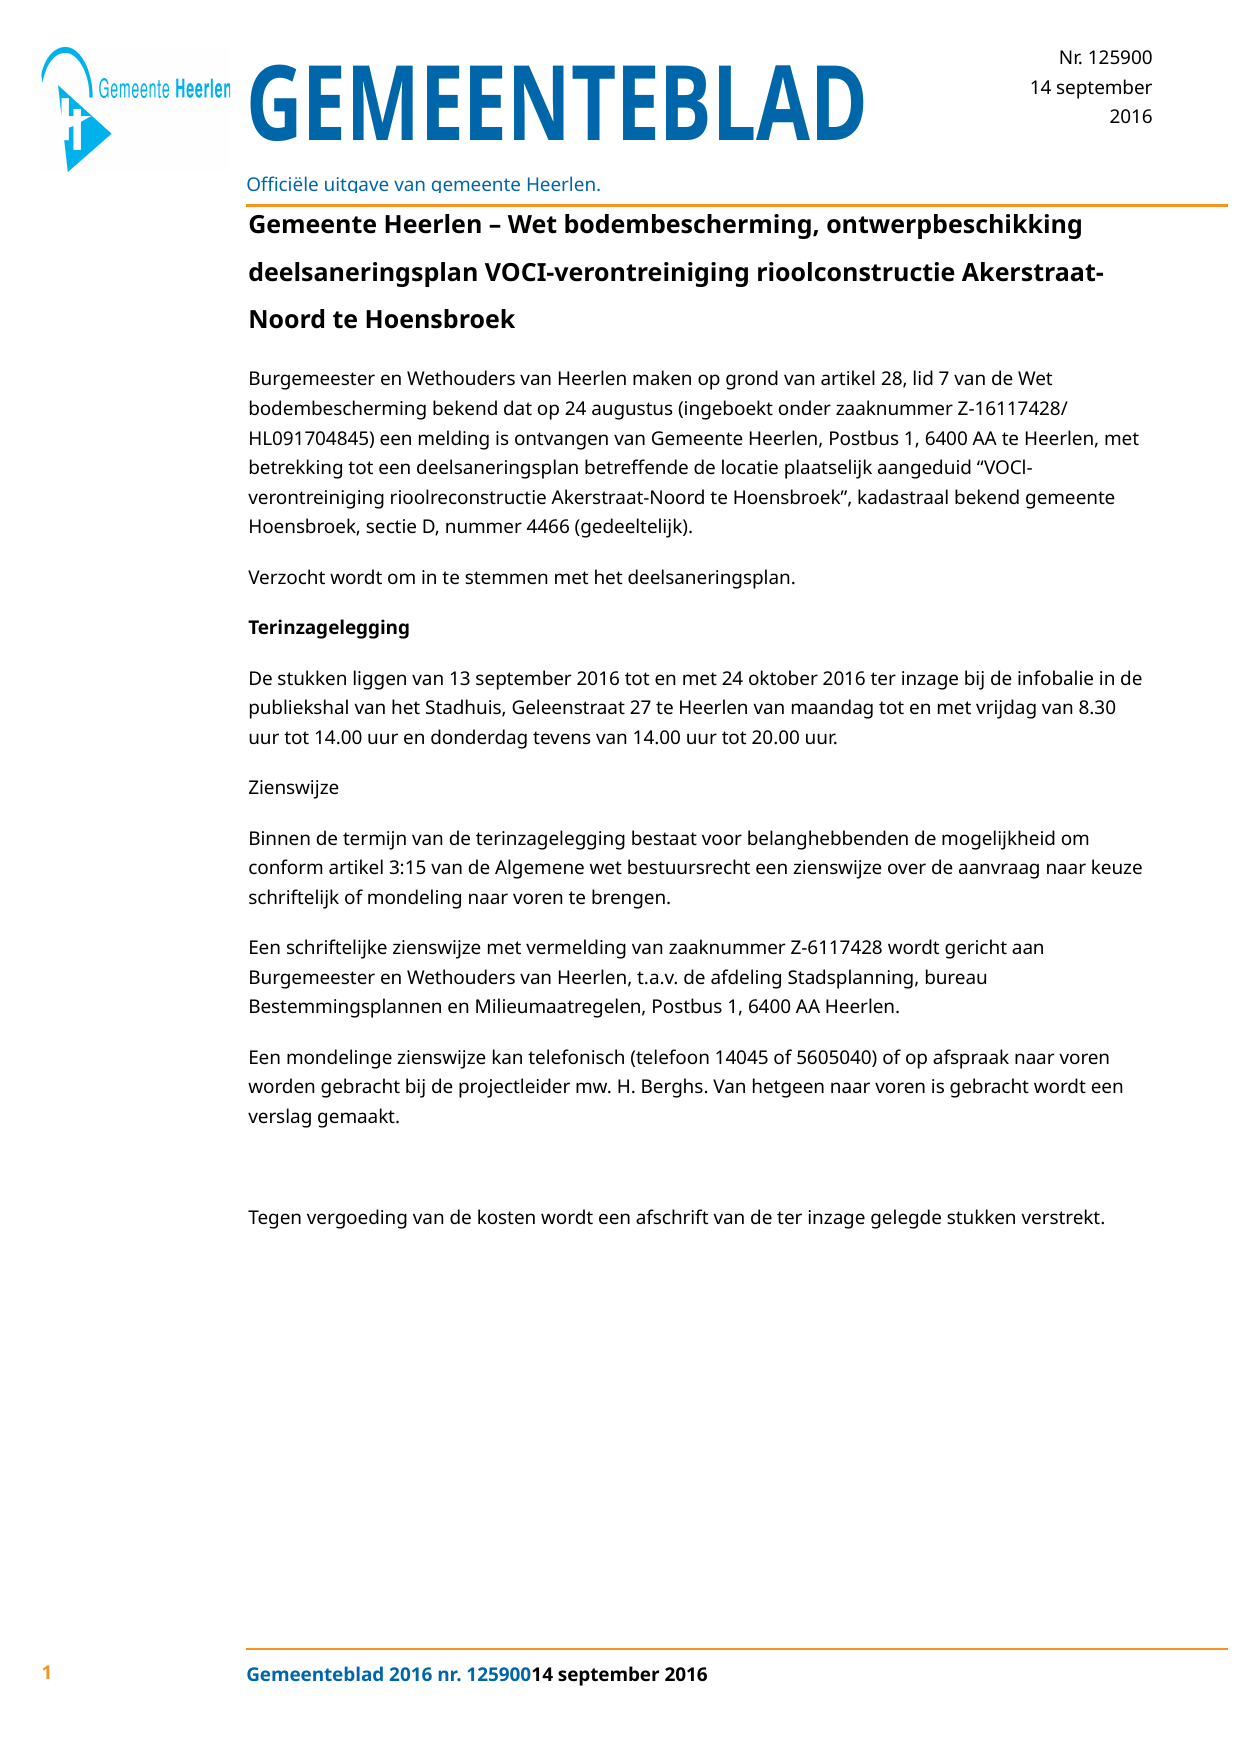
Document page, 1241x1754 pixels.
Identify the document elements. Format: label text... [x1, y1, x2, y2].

text Een schriftelijke zienswijze met vermelding van zaaknummer Z-6117428 wordt gericht aan Burgemeester en Wethouders van Heerlen, t.a.v. de afdeling Stadsplanning, bureau Bestemmingsplannen en Milieumaatregelen, Postbus 1, 6400 AA Heerlen. [248, 934, 1152, 1019]
text Tegen vergoeding van de kosten wordt een afschrift van de ter inzage gelegde stukken verstrekt. [248, 1204, 1152, 1229]
text De stukken liggen van 13 september 2016 tot en met 24 oktober 2016 ter inzage bij de infobalie in de publiekshal van het Stadhuis, Geleenstraat 27 te Heerlen van maandag tot en met vrijdag van 8.30 uur tot 14.00 uur en donderdag tevens van 14.00 uur tot 20.00 uur. [248, 665, 1152, 749]
text Terinzagelegging [248, 614, 1152, 640]
text Burgemeester en Wethouders van Heerlen maken op grond van artikel 28, lid 7 van de Wet bodembescherming bekend dat op 24 augustus (ingeboekt onder zaaknummer Z-16117428/ HL091704845) een melding is ontvangen van Gemeente Heerlen, Postbus 1, 6400 AA te Heerlen, met betrekking tot een deelsaneringsplan betreffende de locatie plaatselijk aangeduid “VOCl-verontreiniging rioolreconstructie Akerstraat-Noord te Hoensbroek”, kadastraal bekend gemeente Hoensbroek, sectie D, nummer 4466 (gedeeltelijk). [248, 366, 1152, 539]
picture [41, 47, 58, 70]
text Zienswijze [248, 774, 1152, 800]
text Gemeente Heerlen – Wet bodembescherming, ontwerpbeschikking deelsaneringsplan VOCI-verontreiniging rioolconstructie Akerstraat-Noord te Hoensbroek [248, 207, 1152, 336]
text Verzocht wordt om in te stemmen met het deelsaneringsplan. [248, 564, 1152, 589]
text Een mondelinge zienswijze kan telefonisch (telefoon 14045 of 5605040) of op afspraak naar voren worden gebracht bij de projectleider mw. H. Berghs. Van hetgeen naar voren is gebracht wordt een verslag gemaakt. [248, 1044, 1152, 1129]
text Binnen de termijn van de terinzagelegging bestaat voor belanghebbenden de mogelijkheid om conform artikel 3:15 van de Algemene wet bestuursrecht een zienswijze over de aanvraag naar keuze schriftelijk of mondeling naar voren te brengen. [248, 825, 1152, 909]
picture [41, 47, 231, 172]
